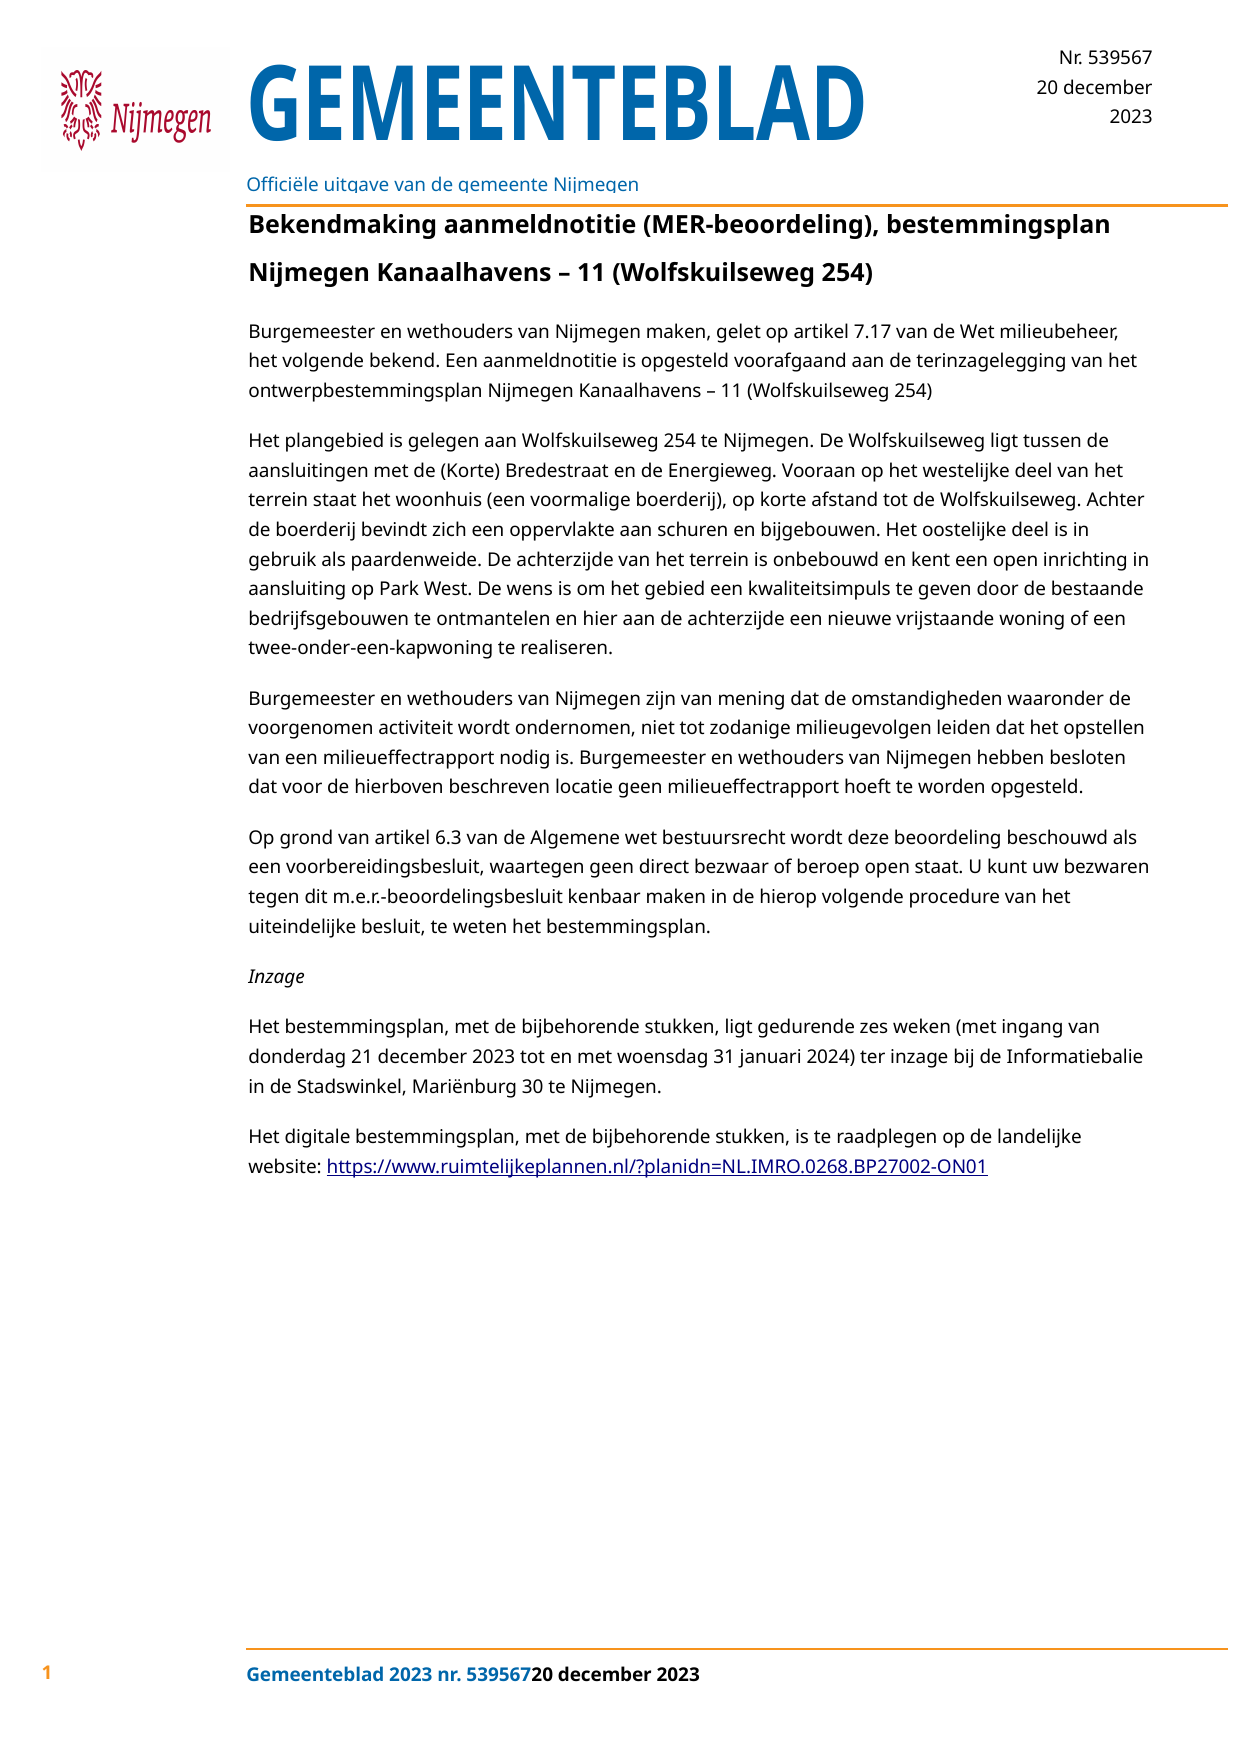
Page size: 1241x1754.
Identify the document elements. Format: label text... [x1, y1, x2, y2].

text Het digitale bestemmingsplan, met de bijbehorende stukken, is te raadplegen op de landelijke website: https://www.ruimtelijkeplannen.nl/?planidn=NL.IMRO.0268.BP27002-ON01 [248, 1123, 1152, 1179]
picture [41, 47, 231, 172]
text Burgemeester en wethouders van Nijmegen zijn van mening dat de omstandigheden waaronder de voorgenomen activiteit wordt ondernomen, niet tot zodanige milieugevolgen leiden dat het opstellen van een milieueffectrapport nodig is. Burgemeester en wethouders van Nijmegen hebben besloten dat voor de hierboven beschreven locatie geen milieueffectrapport hoeft te worden opgesteld. [248, 685, 1152, 799]
text Het plangebied is gelegen aan Wolfskuilseweg 254 te Nijmegen. De Wolfskuilseweg ligt tussen de aansluitingen met de (Korte) Bredestraat en de Energieweg. Vooraan op het westelijke deel van het terrein staat het woonhuis (een voormalige boerderij), op korte afstand tot de Wolfskuilseweg. Achter de boerderij bevindt zich een oppervlakte aan schuren en bijgebouwen. Het oostelijke deel is in gebruik als paardenweide. De achterzijde van het terrein is onbebouwd en kent een open inrichting in aansluiting op Park West. De wens is om het gebied een kwaliteitsimpuls te geven door de bestaande bedrijfsgebouwen te ontmantelen en hier aan de achterzijde een nieuwe vrijstaande woning of een twee-onder-een-kapwoning te realiseren. [248, 427, 1152, 660]
text Inzage [248, 963, 1152, 989]
text Burgemeester en wethouders van Nijmegen maken, gelet op artikel 7.17 van de Wet milieubeheer, het volgende bekend. Een aanmeldnotitie is opgesteld voorafgaand aan de terinzagelegging van het ontwerpbestemmingsplan Nijmegen Kanaalhavens – 11 (Wolfskuilseweg 254) [248, 318, 1152, 403]
text Op grond van artikel 6.3 van de Algemene wet bestuursrecht wordt deze beoordeling beschouwd als een voorbereidingsbesluit, waartegen geen direct bezwaar of beroep open staat. U kunt uw bezwaren tegen dit m.e.r.-beoordelingsbesluit kenbaar maken in de hierop volgende procedure van het uiteindelijke besluit, te weten het bestemmingsplan. [248, 824, 1152, 939]
text Het bestemmingsplan, met de bijbehorende stukken, ligt gedurende zes weken (met ingang van donderdag 21 december 2023 tot en met woensdag 31 januari 2024) ter inzage bij de Informatiebalie in de Stadswinkel, Mariënburg 30 te Nijmegen. [248, 1014, 1152, 1099]
text Bekendmaking aanmeldnotitie (MER-beoordeling), bestemmingsplan Nijmegen Kanaalhavens – 11 (Wolfskuilseweg 254) [248, 207, 1152, 288]
